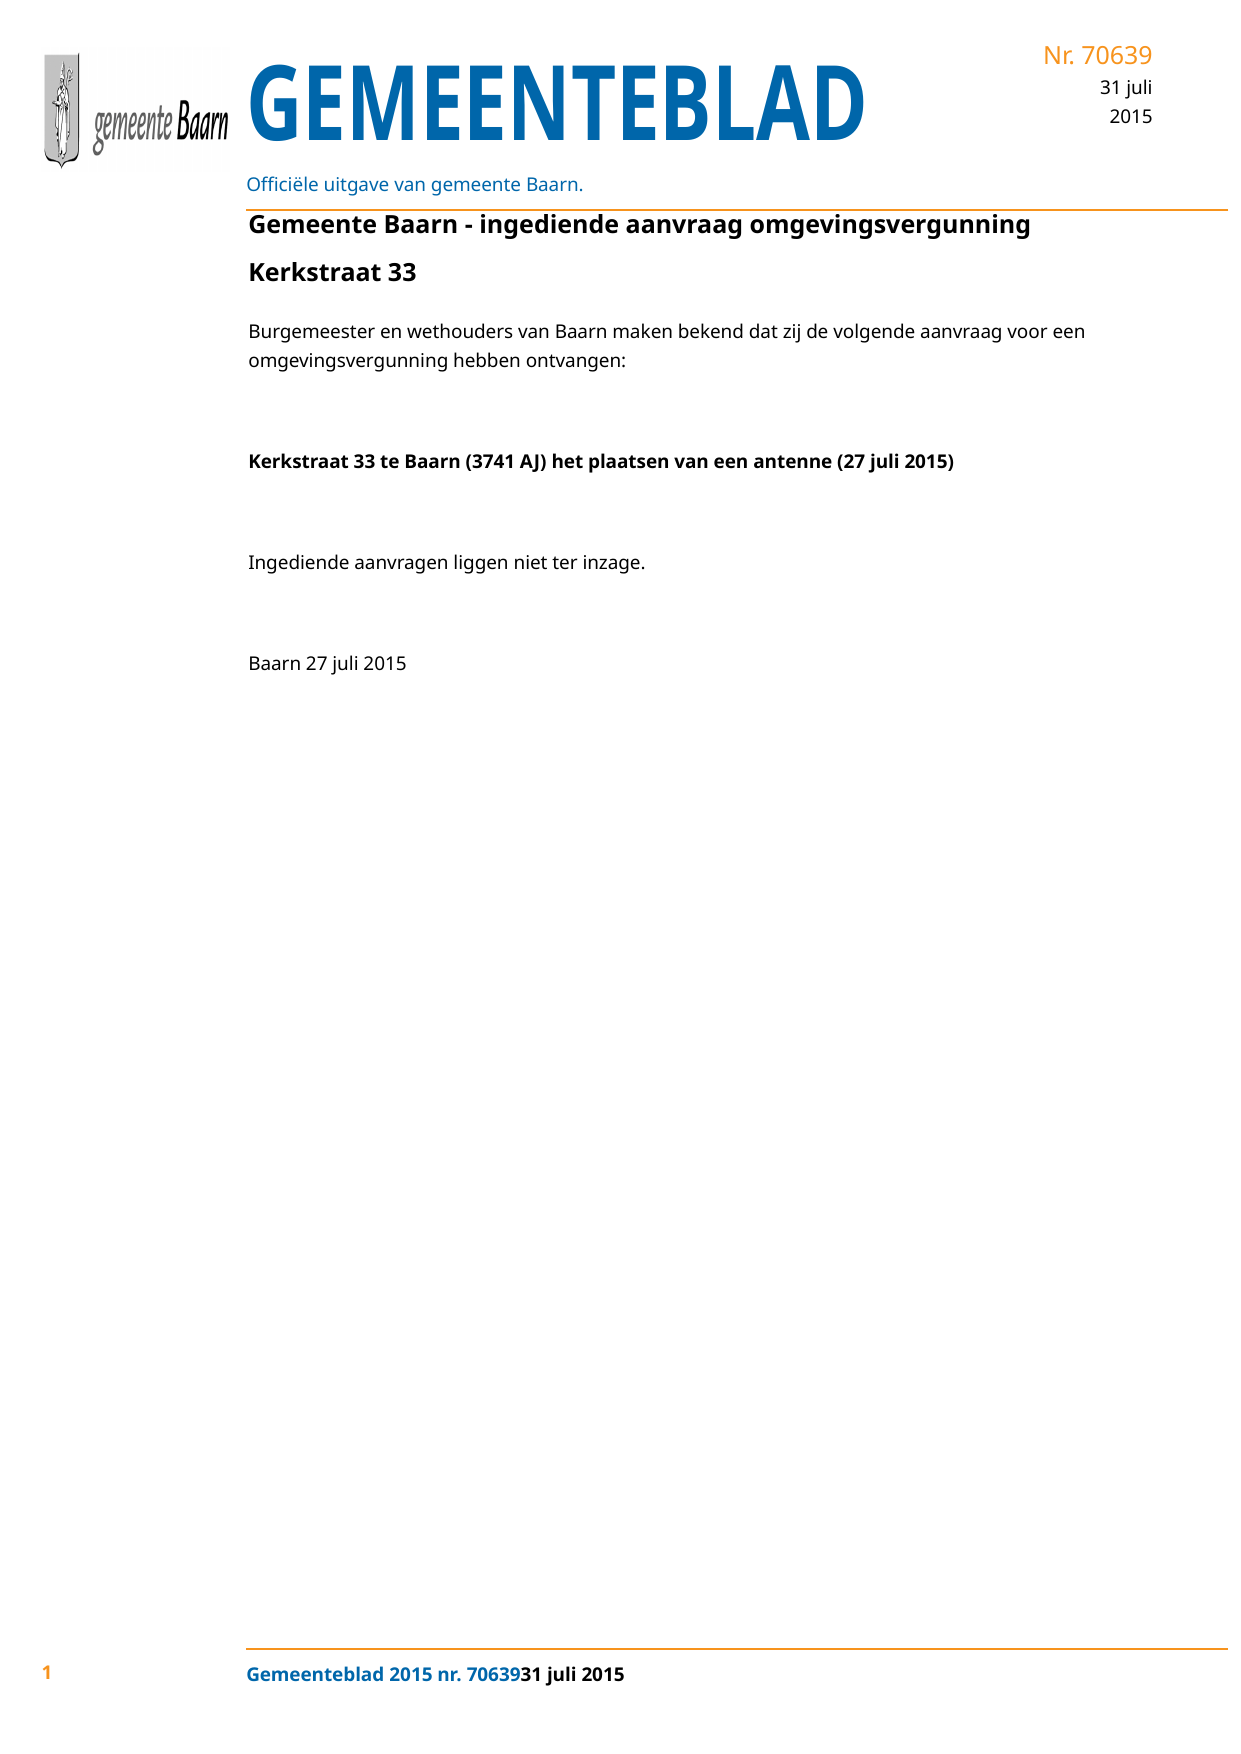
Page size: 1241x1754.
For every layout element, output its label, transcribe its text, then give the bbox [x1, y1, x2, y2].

text Kerkstraat 33 te Baarn (3741 AJ) het plaatsen van een antenne (27 juli 2015) [248, 448, 1152, 474]
picture [41, 47, 231, 172]
text Gemeente Baarn - ingediende aanvraag omgevingsvergunning Kerkstraat 33 [248, 211, 1152, 288]
text Baarn 27 juli 2015 [248, 650, 1152, 676]
text Burgemeester en wethouders van Baarn maken bekend dat zij de volgende aanvraag voor een omgevingsvergunning hebben ontvangen: [248, 318, 1152, 373]
text Ingediende aanvragen liggen niet ter inzage. [248, 549, 1152, 575]
